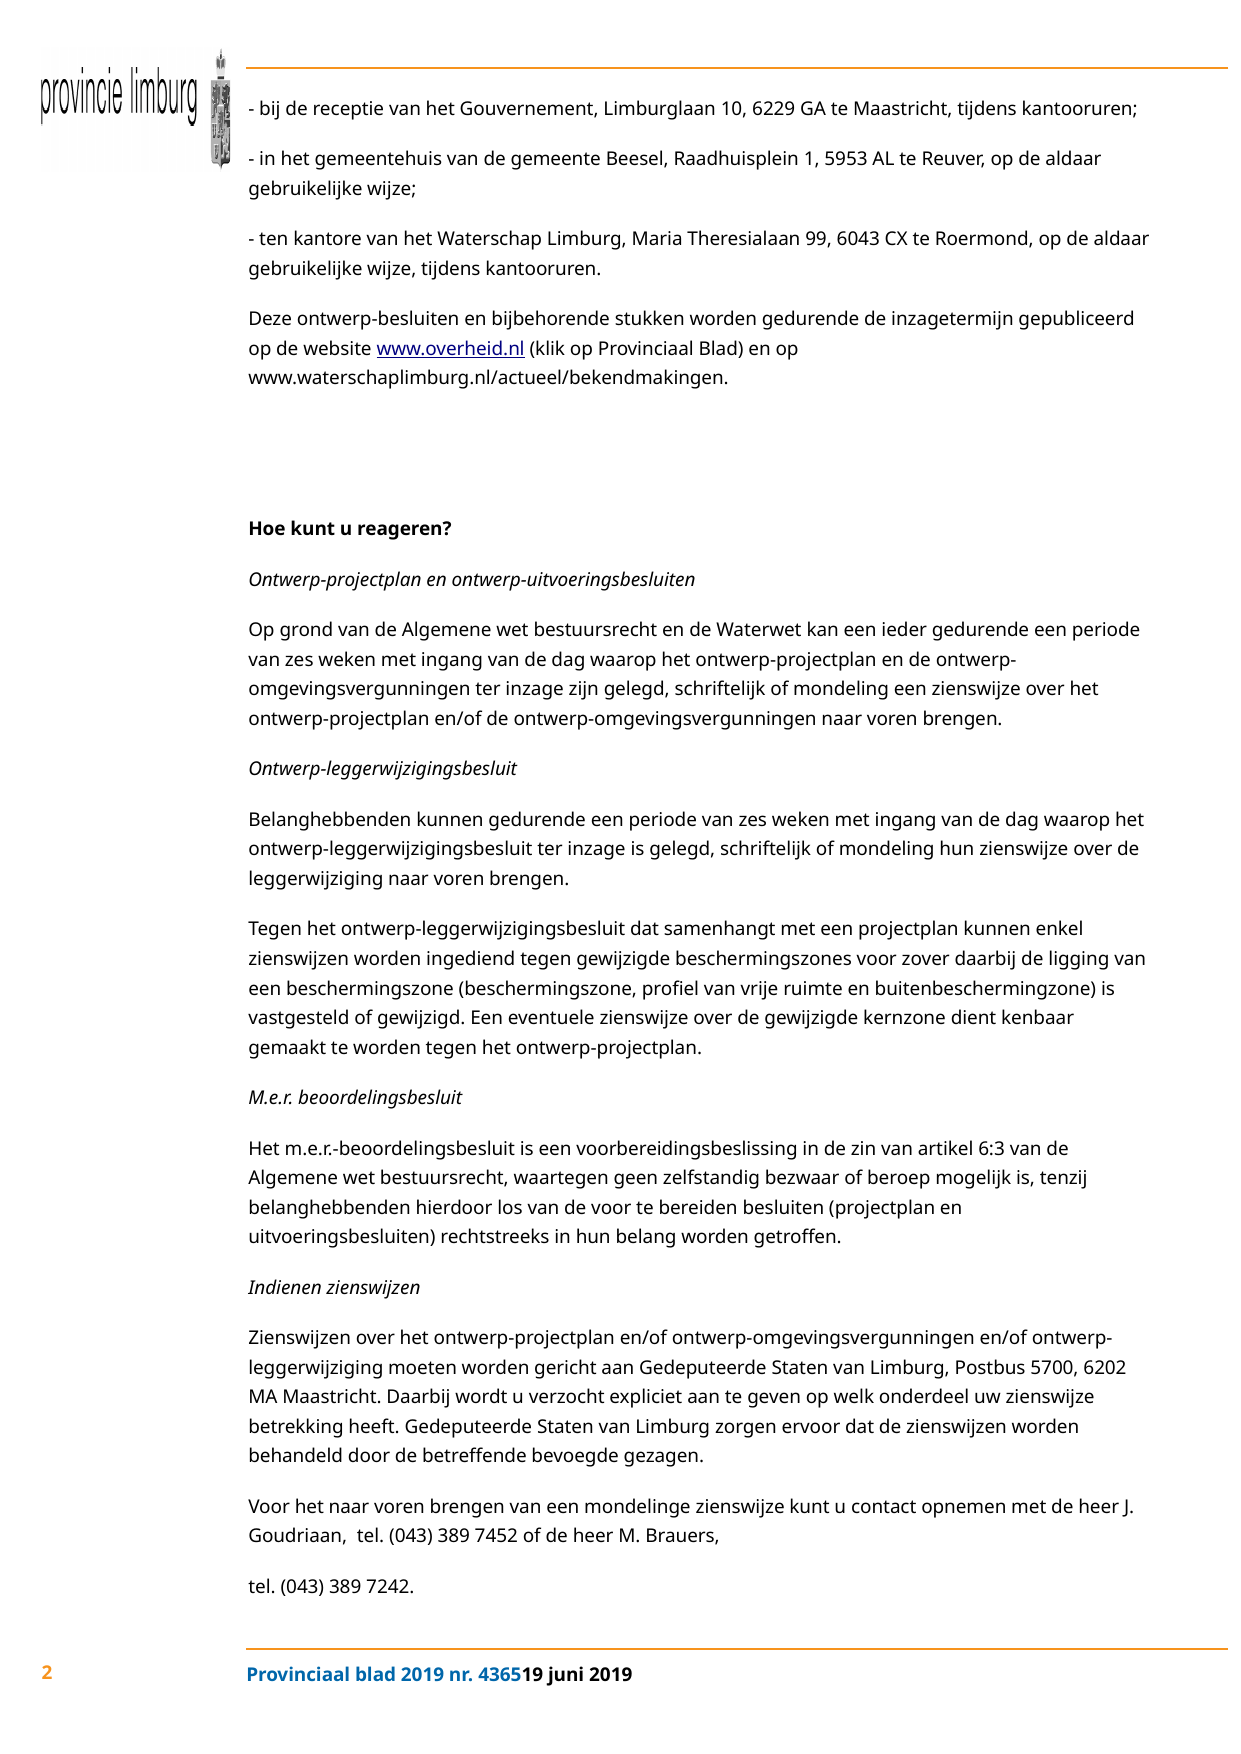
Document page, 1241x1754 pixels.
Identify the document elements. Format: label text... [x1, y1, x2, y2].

text - ten kantore van het Waterschap Limburg, Maria Theresialaan 99, 6043 CX te Roermond, op de aldaar gebruikelijke wijze, tijdens kantooruren. [248, 225, 1152, 281]
text M.e.r. beoordelingsbesluit [248, 1084, 1152, 1110]
text - bij de receptie van het Gouvernement, Limburglaan 10, 6229 GA te Maastricht, tijdens kantooruren; [248, 95, 1152, 121]
text Het m.e.r.-beoordelingsbesluit is een voorbereidingsbeslissing in de zin van artikel 6:3 van de Algemene wet bestuursrecht, waartegen geen zelfstandig bezwaar of beroep mogelijk is, tenzij belanghebbenden hierdoor los van de voor te bereiden besluiten (projectplan en uitvoeringsbesluiten) rechtstreeks in hun belang worden getroffen. [248, 1135, 1152, 1249]
text Ontwerp-projectplan en ontwerp-uitvoeringsbesluiten [248, 566, 1152, 592]
picture [41, 47, 231, 172]
text Indienen zienswijzen [248, 1274, 1152, 1300]
text Ontwerp-leggerwijzigingsbesluit [248, 756, 1152, 781]
text Hoe kunt u reageren? [248, 516, 1152, 541]
text Voor het naar voren brengen van een mondelinge zienswijze kunt u contact opnemen met de heer J. Goudriaan, tel. (043) 389 7452 of de heer M. Brauers, [248, 1493, 1152, 1548]
text Tegen het ontwerp-leggerwijzigingsbesluit dat samenhangt met een projectplan kunnen enkel zienswijzen worden ingediend tegen gewijzigde beschermingszones voor zover daarbij de ligging van een beschermingszone (beschermingszone, profiel van vrije ruimte en buitenbeschermingzone) is vastgesteld of gewijzigd. Een eventuele zienswijze over de gewijzigde kernzone dient kenbaar gemaakt te worden tegen het ontwerp-projectplan. [248, 916, 1152, 1060]
text - in het gemeentehuis van de gemeente Beesel, Raadhuisplein 1, 5953 AL te Reuver, op de aldaar gebruikelijke wijze; [248, 145, 1152, 201]
text Op grond van de Algemene wet bestuursrecht en de Waterwet kan een ieder gedurende een periode van zes weken met ingang van de dag waarop het ontwerp-projectplan en de ontwerp-omgevingsvergunningen ter inzage zijn gelegd, schriftelijk of mondeling een zienswijze over het ontwerp-projectplan en/of de ontwerp-omgevingsvergunningen naar voren brengen. [248, 616, 1152, 731]
text Zienswijzen over het ontwerp-projectplan en/of ontwerp-omgevingsvergunningen en/of ontwerp-leggerwijziging moeten worden gericht aan Gedeputeerde Staten van Limburg, Postbus 5700, 6202 MA Maastricht. Daarbij wordt u verzocht expliciet aan te geven op welk onderdeel uw zienswijze betrekking heeft. Gedeputeerde Staten van Limburg zorgen ervoor dat de zienswijzen worden behandeld door de betreffende bevoegde gezagen. [248, 1324, 1152, 1468]
text Belanghebbenden kunnen gedurende een periode van zes weken met ingang van de dag waarop het ontwerp-leggerwijzigingsbesluit ter inzage is gelegd, schriftelijk of mondeling hun zienswijze over de leggerwijziging naar voren brengen. [248, 806, 1152, 891]
text tel. (043) 389 7242. [248, 1573, 1152, 1599]
text Deze ontwerp-besluiten en bijbehorende stukken worden gedurende de inzagetermijn gepubliceerd op de website www.overheid.nl (klik op Provinciaal Blad) en op www.waterschaplimburg.nl/actueel/bekendmakingen. [248, 305, 1152, 390]
